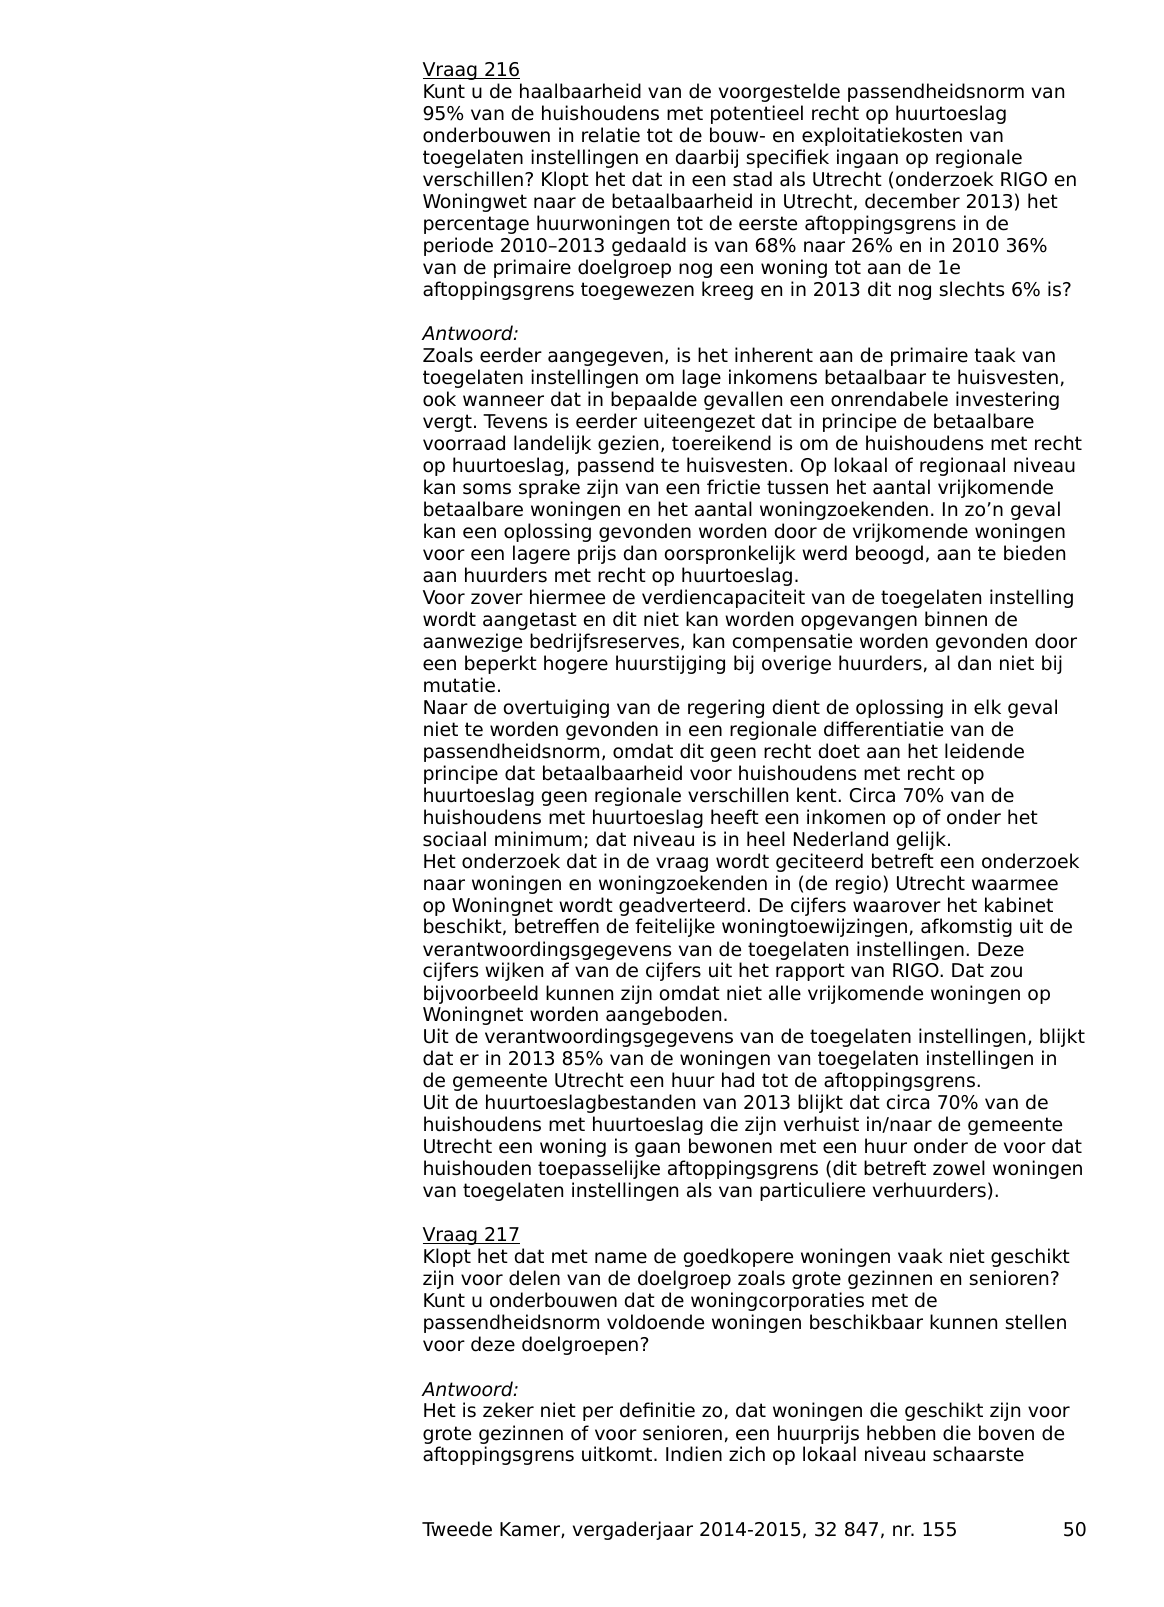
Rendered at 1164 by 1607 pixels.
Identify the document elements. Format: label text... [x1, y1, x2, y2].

text Klopt het dat met name de goedkopere woningen vaak niet geschikt zijn voor delen van de doelgroep zoals grote gezinnen en senioren? Kunt u onderbouwen dat de woningcorporaties met de passendheidsnorm voldoende woningen beschikbaar kunnen stellen voor deze doelgroepen? [422, 1246, 1087, 1356]
text Naar de overtuiging van de regering dient de oplossing in elk geval niet te worden gevonden in een regionale differentiatie van de passendheidsnorm, omdat dit geen recht doet aan het leidende principe dat betaalbaarheid voor huishoudens met recht op huurtoeslag geen regionale verschillen kent. Circa 70% van de huishoudens met huurtoeslag heeft een inkomen op of onder het sociaal minimum; dat niveau is in heel Nederland gelijk. [422, 697, 1087, 851]
text Vraag 216 [422, 59, 1087, 81]
text Het onderzoek dat in de vraag wordt geciteerd betreft een onderzoek naar woningen en woningzoekenden in (de regio) Utrecht waarmee op Woningnet wordt geadverteerd. De cijfers waarover het kabinet beschikt, betreffen de feitelijke woningtoewijzingen, afkomstig uit de verantwoordingsgegevens van de toegelaten instellingen. Deze cijfers wijken af van de cijfers uit het rapport van RIGO. Dat zou bijvoorbeeld kunnen zijn omdat niet alle vrijkomende woningen op Woningnet worden aangeboden. [422, 851, 1087, 1026]
text Voor zover hiermee de verdiencapaciteit van de toegelaten instelling wordt aangetast en dit niet kan worden opgevangen binnen de aanwezige bedrijfsreserves, kan compensatie worden gevonden door een beperkt hogere huurstijging bij overige huurders, al dan niet bij mutatie. [422, 587, 1087, 697]
text Kunt u de haalbaarheid van de voorgestelde passendheidsnorm van 95% van de huishoudens met potentieel recht op huurtoeslag onderbouwen in relatie tot de bouw- en exploitatiekosten van toegelaten instellingen en daarbij specifiek ingaan op regionale verschillen? Klopt het dat in een stad als Utrecht (onderzoek RIGO en Woningwet naar de betaalbaarheid in Utrecht, december 2013) het percentage huurwoningen tot de eerste aftoppingsgrens in de periode 2010–2013 gedaald is van 68% naar 26% en in 2010 36% van de primaire doelgroep nog een woning tot aan de 1e aftoppingsgrens toegewezen kreeg en in 2013 dit nog slechts 6% is? [422, 81, 1087, 301]
text Het is zeker niet per definitie zo, dat woningen die geschikt zijn voor grote gezinnen of voor senioren, een huurprijs hebben die boven de aftoppingsgrens uitkomt. Indien zich op lokaal niveau schaarste [422, 1400, 1087, 1466]
text Antwoord: [422, 323, 1087, 345]
text Uit de verantwoordingsgegevens van de toegelaten instellingen, blijkt dat er in 2013 85% van de woningen van toegelaten instellingen in de gemeente Utrecht een huur had tot de aftoppingsgrens. [422, 1026, 1087, 1092]
text Uit de huurtoeslagbestanden van 2013 blijkt dat circa 70% van de huishoudens met huurtoeslag die zijn verhuist in/naar de gemeente Utrecht een woning is gaan bewonen met een huur onder de voor dat huishouden toepasselijke aftoppingsgrens (dit betreft zowel woningen van toegelaten instellingen als van particuliere verhuurders). [422, 1092, 1087, 1202]
text Zoals eerder aangegeven, is het inherent aan de primaire taak van toegelaten instellingen om lage inkomens betaalbaar te huisvesten, ook wanneer dat in bepaalde gevallen een onrendabele investering vergt. Tevens is eerder uiteengezet dat in principe de betaalbare voorraad landelijk gezien, toereikend is om de huishoudens met recht op huurtoeslag, passend te huisvesten. Op lokaal of regionaal niveau kan soms sprake zijn van een frictie tussen het aantal vrijkomende betaalbare woningen en het aantal woningzoekenden. In zo’n geval kan een oplossing gevonden worden door de vrijkomende woningen voor een lagere prijs dan oorspronkelijk werd beoogd, aan te bieden aan huurders met recht op huurtoeslag. [422, 345, 1087, 587]
text Antwoord: [422, 1378, 1087, 1400]
text Vraag 217 [422, 1224, 1087, 1246]
